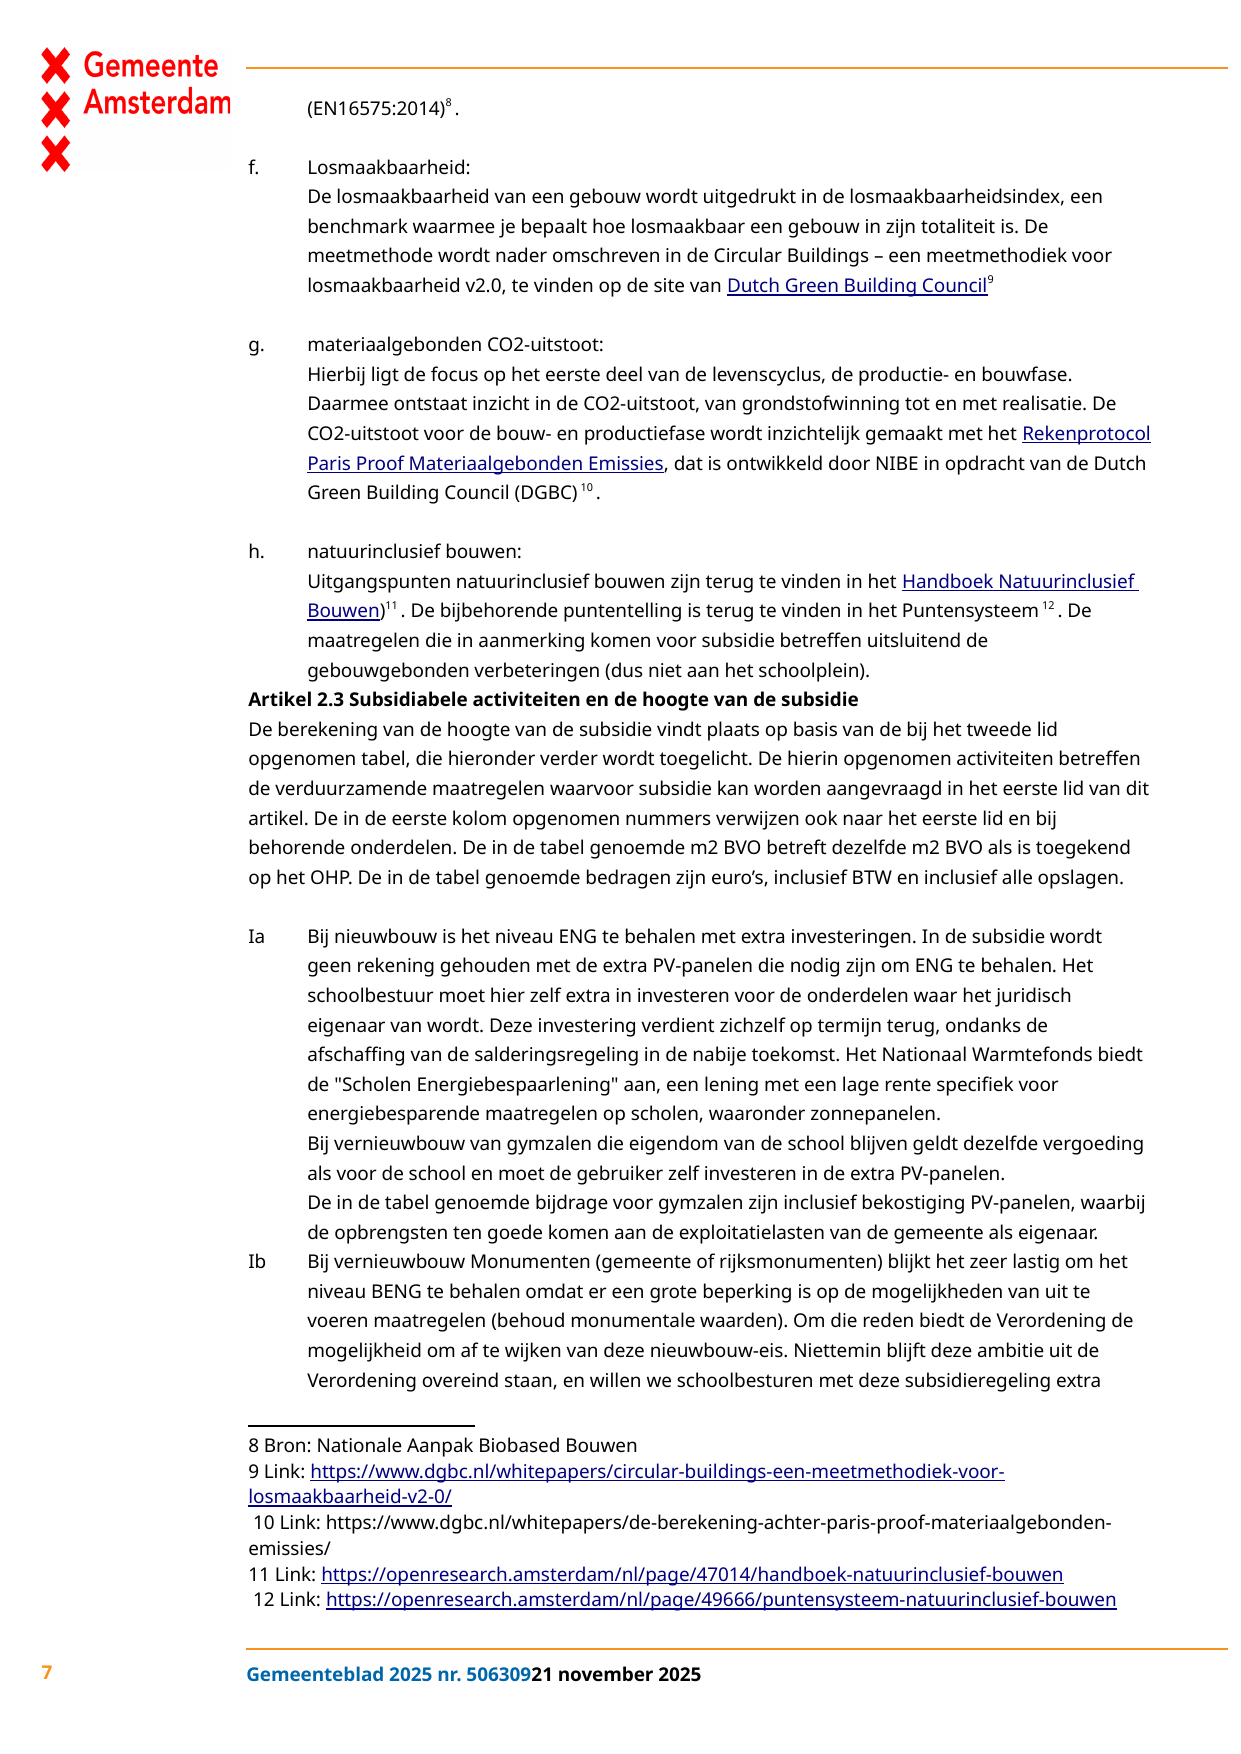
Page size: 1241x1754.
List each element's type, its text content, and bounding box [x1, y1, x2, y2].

list Link: https://www.dgbc.nl/whitepapers/circular-buildings-een-meetmethodiek-voor-losmaakbaarheid-v2-0/ [248, 1458, 1152, 1509]
list Bij vernieuwbouw Monumenten (gemeente of rijksmonumenten) blijkt het zeer lastig om het niveau BENG te behalen omdat er een grote beperking is op de mogelijkheden van uit te voeren maatregelen (behoud monumentale waarden). Om die reden biedt de Verordening de mogelijkheid om af te wijken van deze nieuwbouw-eis. Niettemin blijft deze ambitie uit de Verordening overeind staan, en willen we schoolbesturen met deze subsidieregeling extra [248, 1248, 1152, 1393]
list (EN16575:2014). [248, 95, 1152, 121]
list Link: https://www.dgbc.nl/whitepapers/de-berekening-achter-paris-proof-materiaalgebonden-emissies/ [248, 1509, 1152, 1561]
text Artikel 2.3 Subsidiabele activiteiten en de hoogte van de subsidie [248, 686, 1152, 712]
list Bij vernieuwbouw van gymzalen die eigendom van de school blijven geldt dezelfde vergoeding als voor de school en moet de gebruiker zelf investeren in de extra PV-panelen. [248, 1130, 1152, 1186]
list natuurinclusief bouwen: [248, 538, 1152, 564]
list materiaalgebonden CO2-uitstoot: [248, 331, 1152, 357]
list Hierbij ligt de focus op het eerste deel van de levenscyclus, de productie- en bouwfase. Daarmee ontstaat inzicht in de CO2-uitstoot, van grondstofwinning tot en met realisatie. De CO2-uitstoot voor de bouw- en productiefase wordt inzichtelijk gemaakt met het Rekenprotocol Paris Proof Materiaalgebonden Emissies, dat is ontwikkeld door NIBE in opdracht van de Dutch Green Building Council (DGBC). [248, 361, 1152, 505]
list Uitgangspunten natuurinclusief bouwen zijn terug te vinden in het Handboek Natuurinclusief Bouwen). De bijbehorende puntentelling is terug te vinden in het Puntensysteem. De maatregelen die in aanmerking komen voor subsidie betreffen uitsluitend de gebouwgebonden verbeteringen (dus niet aan het schoolplein). [248, 568, 1152, 683]
list Link: https://openresearch.amsterdam/nl/page/47014/handboek-natuurinclusief-bouwen [248, 1561, 1152, 1586]
list Bij nieuwbouw is het niveau ENG te behalen met extra investeringen. In de subsidie wordt geen rekening gehouden met de extra PV-panelen die nodig zijn om ENG te behalen. Het schoolbestuur moet hier zelf extra in investeren voor de onderdelen waar het juridisch eigenaar van wordt. Deze investering verdient zichzelf op termijn terug, ondanks de afschaffing van de salderingsregeling in de nabije toekomst. Het Nationaal Warmtefonds biedt de "Scholen Energiebespaarlening" aan, een lening met een lage rente specifiek voor energiebesparende maatregelen op scholen, waaronder zonnepanelen. [248, 923, 1152, 1126]
list De in de tabel genoemde bijdrage voor gymzalen zijn inclusief bekostiging PV-panelen, waarbij de opbrengsten ten goede komen aan de exploitatielasten van de gemeente als eigenaar. [248, 1189, 1152, 1245]
list Bron: Nationale Aanpak Biobased Bouwen [248, 1432, 1152, 1458]
picture [41, 47, 231, 172]
list De losmaakbaarheid van een gebouw wordt uitgedrukt in de losmaakbaarheidsindex, een benchmark waarmee je bepaalt hoe losmaakbaar een gebouw in zijn totaliteit is. De meetmethode wordt nader omschreven in de Circular Buildings – een meetmethodiek voor losmaakbaarheid v2.0, te vinden op de site van Dutch Green Building Council [248, 183, 1152, 298]
list Link: https://openresearch.amsterdam/nl/page/49666/puntensysteem-natuurinclusief-bouwen [248, 1586, 1152, 1612]
list Losmaakbaarheid: [248, 154, 1152, 180]
text De berekening van de hoogte van de subsidie vindt plaats op basis van de bij het tweede lid opgenomen tabel, die hieronder verder wordt toegelicht. De hierin opgenomen activiteiten betreffen de verduurzamende maatregelen waarvoor subsidie kan worden aangevraagd in het eerste lid van dit artikel. De in de eerste kolom opgenomen nummers verwijzen ook naar het eerste lid en bij behorende onderdelen. De in de tabel genoemde m2 BVO betreft dezelfde m2 BVO als is toegekend op het OHP. De in de tabel genoemde bedragen zijn euro’s, inclusief BTW en inclusief alle opslagen. [248, 716, 1152, 890]
